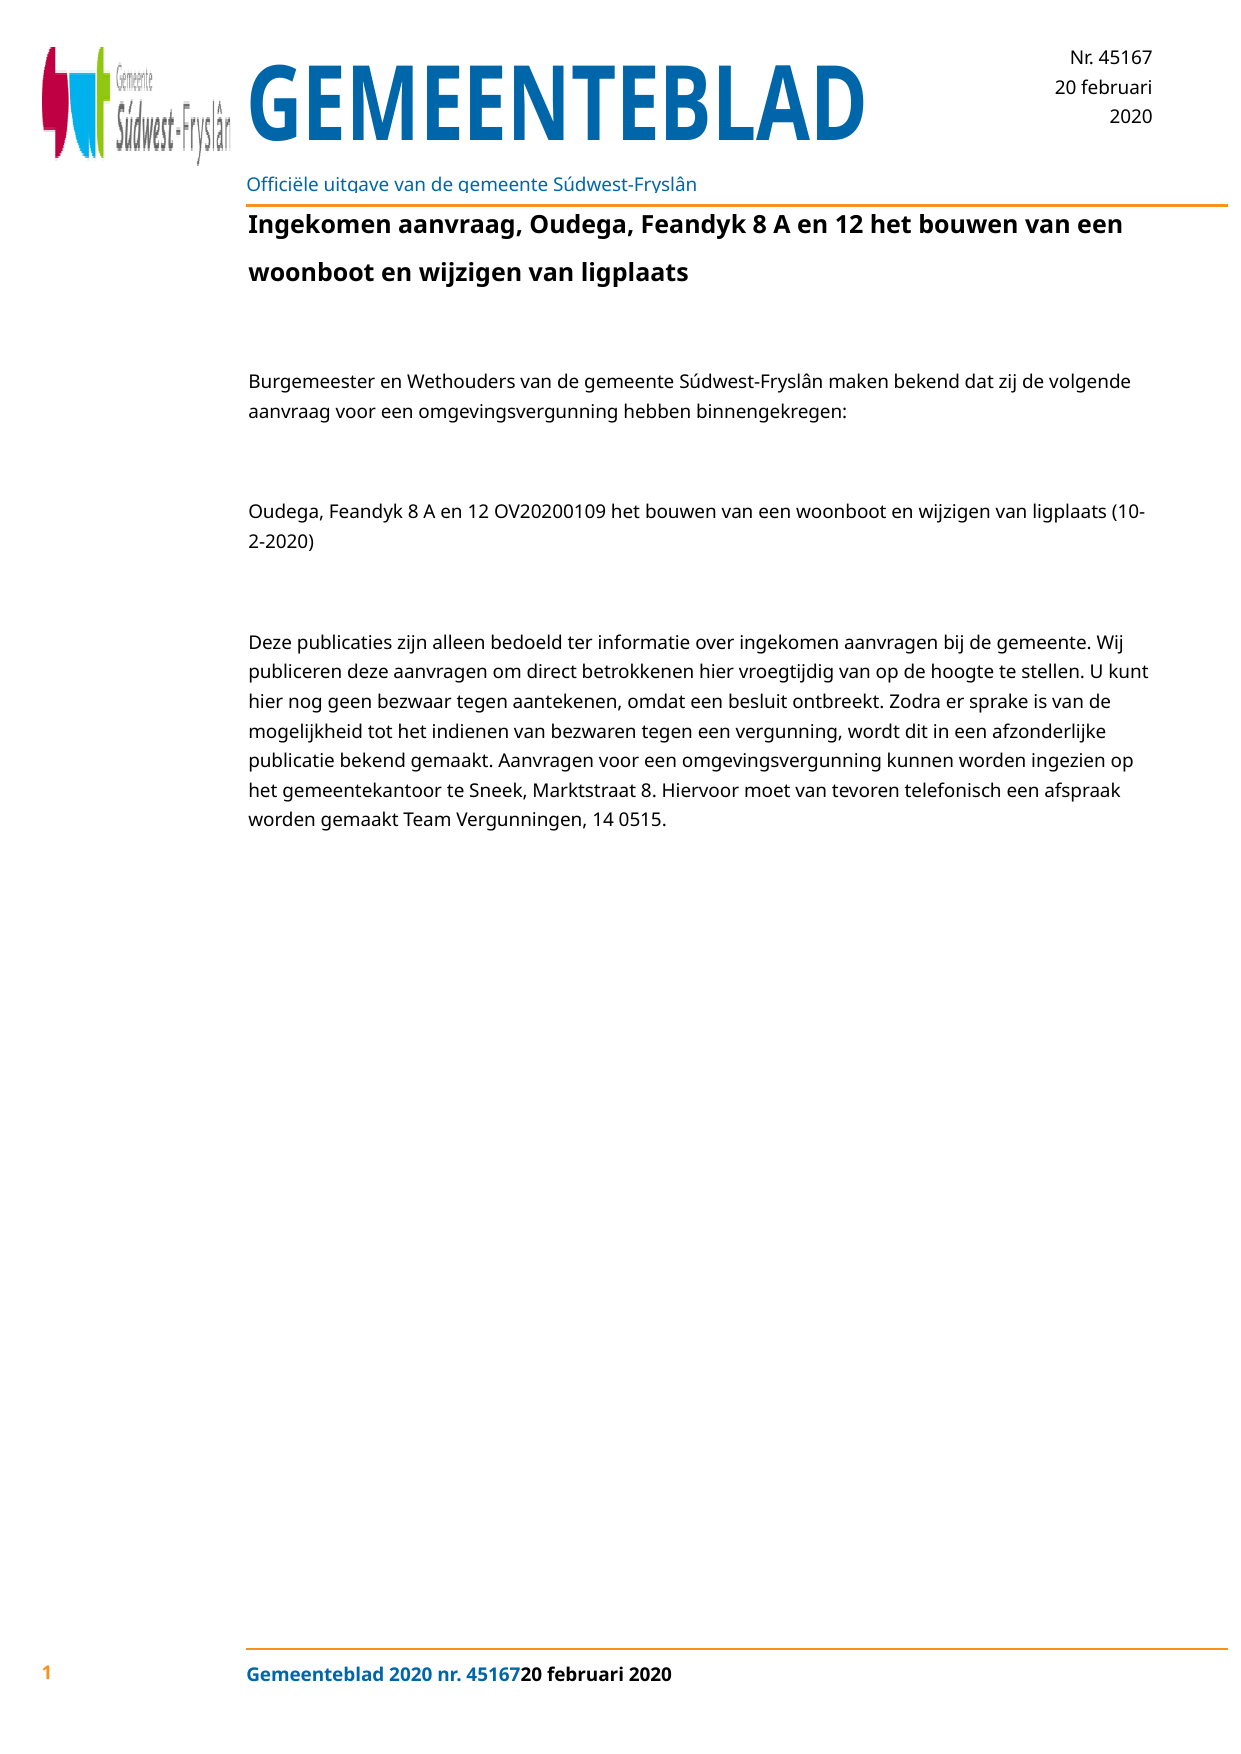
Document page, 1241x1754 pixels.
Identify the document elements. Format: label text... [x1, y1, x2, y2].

picture [41, 47, 231, 172]
text Burgemeester en Wethouders van de gemeente Súdwest-Fryslân maken bekend dat zij de volgende aanvraag voor een omgevingsvergunning hebben binnengekregen: [248, 368, 1152, 424]
text Deze publicaties zijn alleen bedoeld ter informatie over ingekomen aanvragen bij de gemeente. Wij publiceren deze aanvragen om direct betrokkenen hier vroegtijdig van op de hoogte te stellen. U kunt hier nog geen bezwaar tegen aantekenen, omdat een besluit ontbreekt. Zodra er sprake is van de mogelijkheid tot het indienen van bezwaren tegen een vergunning, wordt dit in een afzonderlijke publicatie bekend gemaakt. Aanvragen voor een omgevingsvergunning kunnen worden ingezien op het gemeentekantoor te Sneek, Marktstraat 8. Hiervoor moet van tevoren telefonisch een afspraak worden gemaakt Team Vergunningen, 14 0515. [248, 629, 1152, 832]
text Oudega, Feandyk 8 A en 12 OV20200109 het bouwen van een woonboot en wijzigen van ligplaats (10-2-2020) [248, 499, 1152, 554]
text Ingekomen aanvraag, Oudega, Feandyk 8 A en 12 het bouwen van een woonboot en wijzigen van ligplaats [248, 207, 1152, 288]
